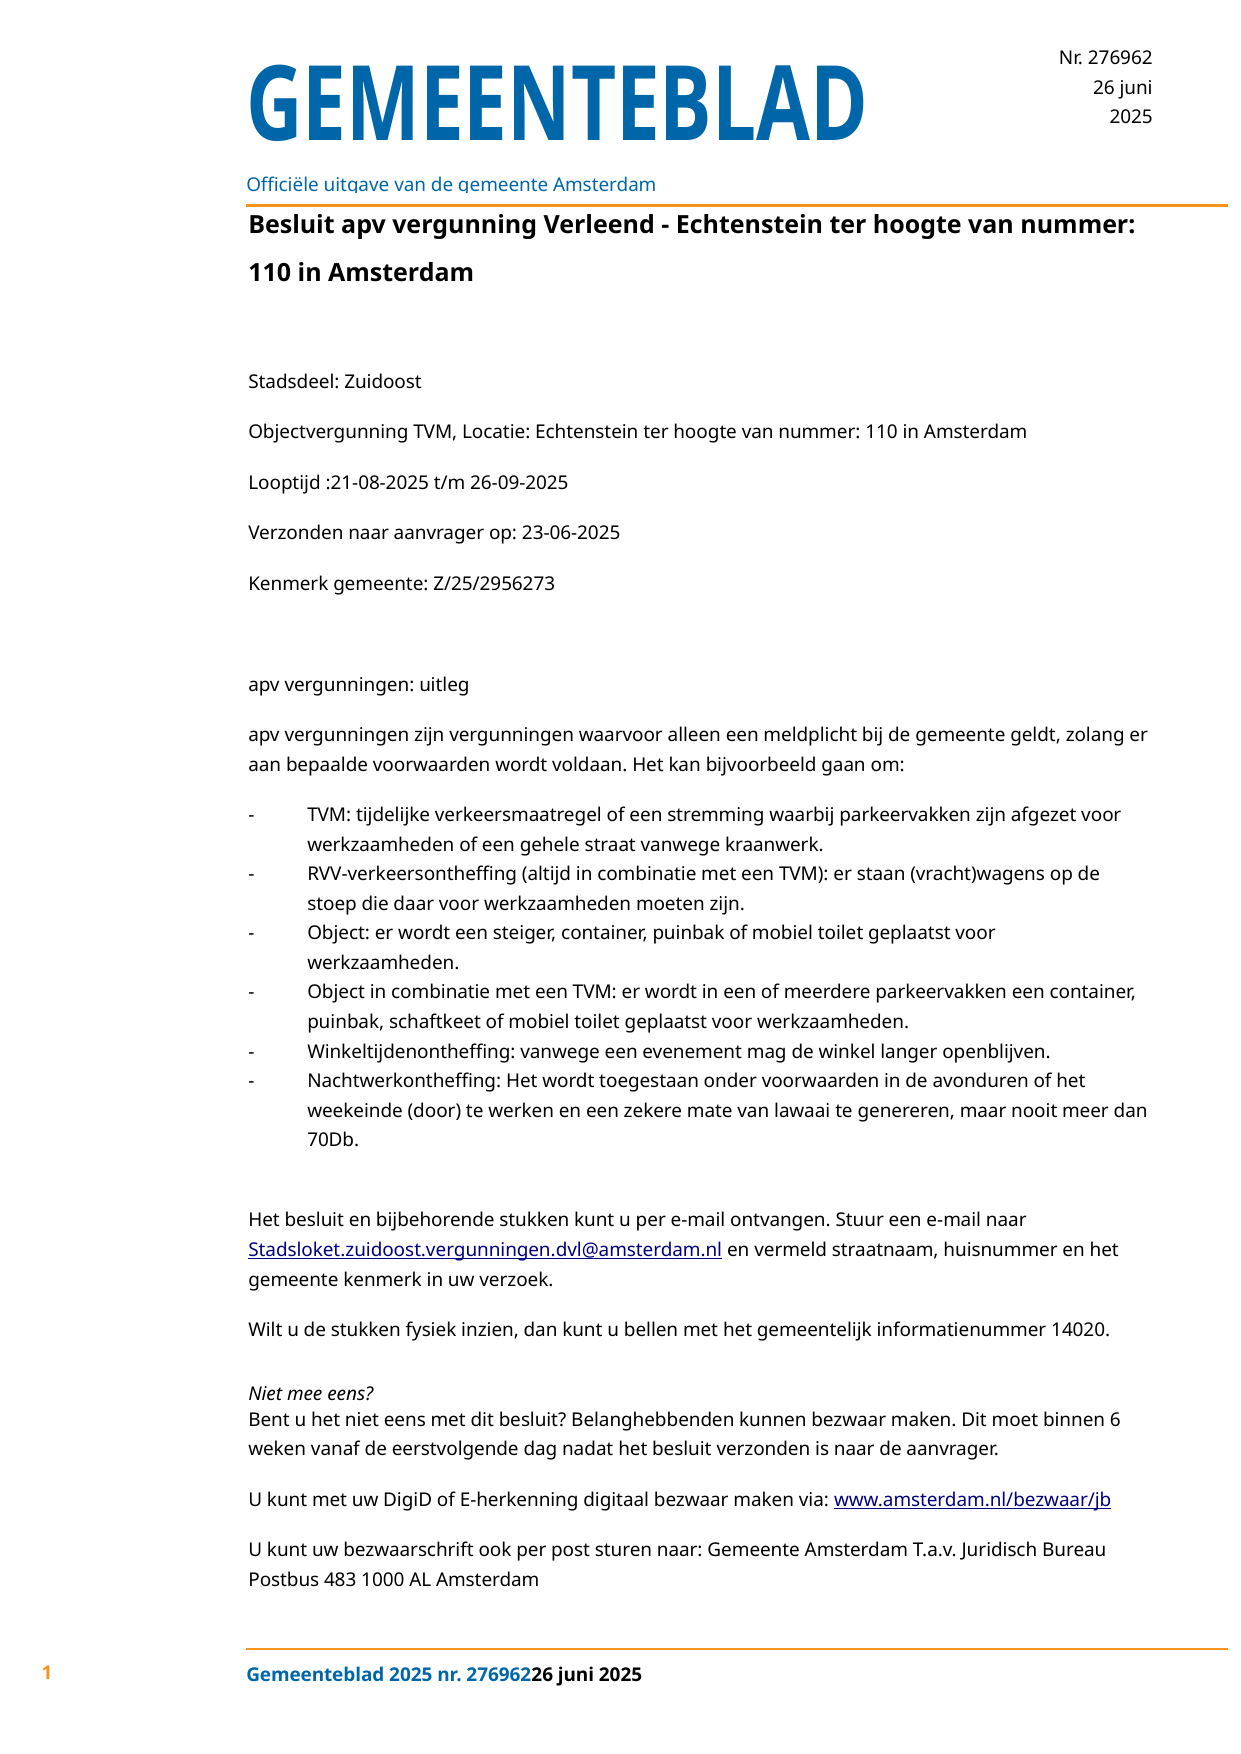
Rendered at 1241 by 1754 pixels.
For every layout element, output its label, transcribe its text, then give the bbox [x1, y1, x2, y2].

text apv vergunningen zijn vergunningen waarvoor alleen een meldplicht bij de gemeente geldt, zolang er aan bepaalde voorwaarden wordt voldaan. Het kan bijvoorbeeld gaan om: [248, 721, 1152, 777]
text Niet mee eens? [248, 1380, 1152, 1406]
text Bent u het niet eens met dit besluit? Belanghebbenden kunnen bezwaar maken. Dit moet binnen 6 weken vanaf de eerstvolgende dag nadat het besluit verzonden is naar de aanvrager. [248, 1406, 1152, 1461]
text Verzonden naar aanvrager op: 23-06-2025 [248, 519, 1152, 545]
text Stadsdeel: Zuidoost [248, 368, 1152, 394]
list TVM: tijdelijke verkeersmaatregel of een stremming waarbij parkeervakken zijn afgezet voor werkzaamheden of een gehele straat vanwege kraanwerk. [248, 801, 1152, 857]
text U kunt uw bezwaarschrift ook per post sturen naar: Gemeente Amsterdam T.a.v. Juridisch Bureau Postbus 483 1000 AL Amsterdam [248, 1536, 1152, 1592]
text Het besluit en bijbehorende stukken kunt u per e-mail ontvangen. Stuur een e-mail naar Stadsloket.zuidoost.vergunningen.dvl@amsterdam.nl en vermeld straatnaam, huisnummer en het gemeente kenmerk in uw verzoek. [248, 1207, 1152, 1292]
text U kunt met uw DigiD of E-herkenning digitaal bezwaar maken via: www.amsterdam.nl/bezwaar/jb [248, 1486, 1152, 1512]
list RVV-verkeersontheffing (altijd in combinatie met een TVM): er staan (vracht)wagens op de stoep die daar voor werkzaamheden moeten zijn. [248, 860, 1152, 916]
text Besluit apv vergunning Verleend - Echtenstein ter hoogte van nummer: 110 in Amsterdam [248, 207, 1152, 288]
picture [41, 47, 231, 172]
text Objectvergunning TVM, Locatie: Echtenstein ter hoogte van nummer: 110 in Amsterdam [248, 419, 1152, 444]
text Kenmerk gemeente: Z/25/2956273 [248, 570, 1152, 596]
text Looptijd :21-08-2025 t/m 26-09-2025 [248, 469, 1152, 495]
list Object in combinatie met een TVM: er wordt in een of meerdere parkeervakken een container, puinbak, schaftkeet of mobiel toilet geplaatst voor werkzaamheden. [248, 979, 1152, 1034]
list Object: er wordt een steiger, container, puinbak of mobiel toilet geplaatst voor werkzaamheden. [248, 919, 1152, 975]
text Wilt u de stukken fysiek inzien, dan kunt u bellen met het gemeentelijk informatienummer 14020. [248, 1316, 1152, 1342]
text apv vergunningen: uitleg [248, 671, 1152, 697]
list Winkeltijdenontheffing: vanwege een evenement mag de winkel langer openblijven. [248, 1038, 1152, 1064]
list Nachtwerkontheffing: Het wordt toegestaan onder voorwaarden in de avonduren of het weekeinde (door) te werken en een zekere mate van lawaai te genereren, maar nooit meer dan 70Db. [248, 1067, 1152, 1152]
